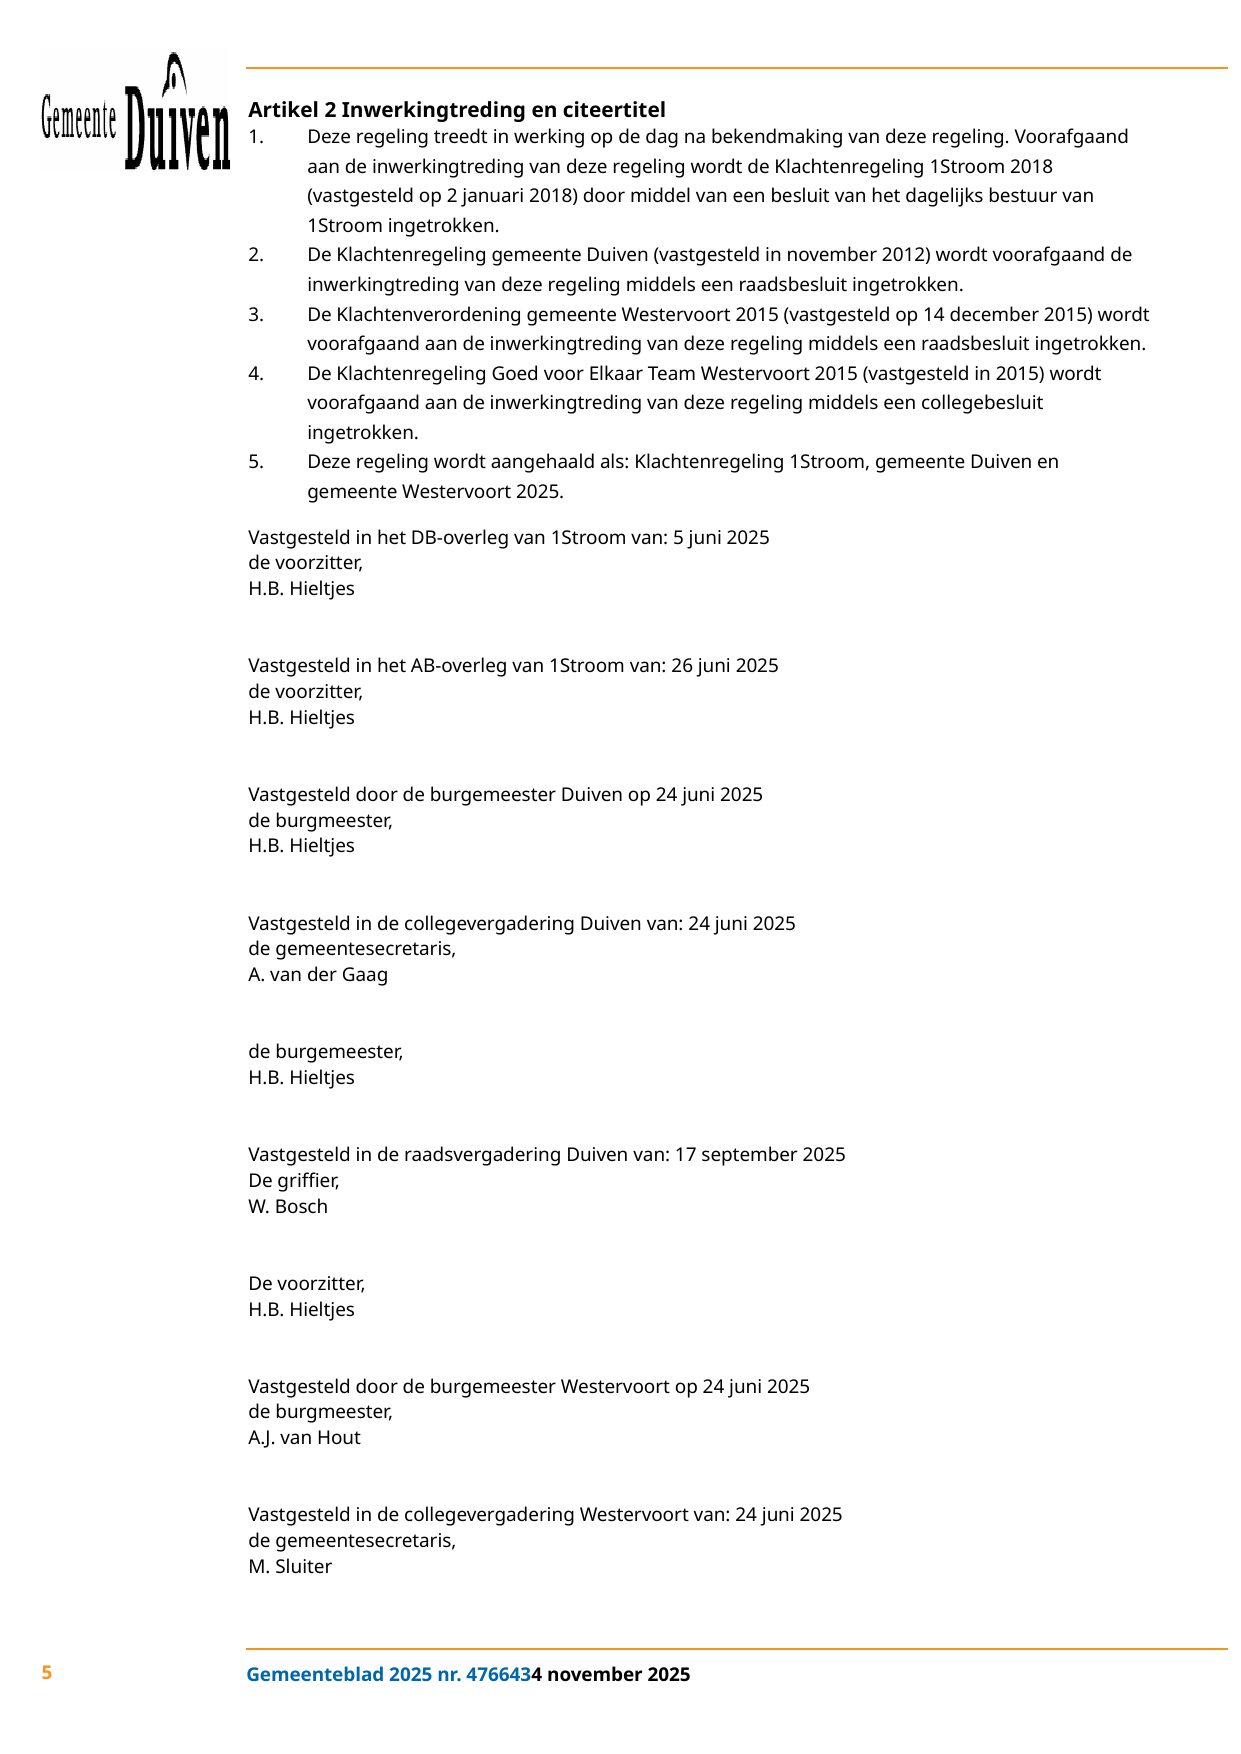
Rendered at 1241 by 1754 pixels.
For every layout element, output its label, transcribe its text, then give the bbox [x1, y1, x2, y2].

text de burgmeester, [248, 1399, 1152, 1424]
text Vastgesteld door de burgemeester Duiven op 24 juni 2025 [248, 781, 1152, 807]
list De Klachtenregeling Goed voor Elkaar Team Westervoort 2015 (vastgesteld in 2015) wordt voorafgaand aan de inwerkingtreding van deze regeling middels een collegebesluit ingetrokken. [248, 360, 1152, 445]
text H.B. Hieltjes [248, 704, 1152, 730]
text de gemeentesecretaris, [248, 936, 1152, 961]
text Vastgesteld in het AB-overleg van 1Stroom van: 26 juni 2025 [248, 652, 1152, 678]
text de voorzitter, [248, 678, 1152, 704]
text De griffier, [248, 1167, 1152, 1193]
text De voorzitter, [248, 1270, 1152, 1296]
list De Klachtenverordening gemeente Westervoort 2015 (vastgesteld op 14 december 2015) wordt voorafgaand aan de inwerkingtreding van deze regeling middels een raadsbesluit ingetrokken. [248, 301, 1152, 356]
text Vastgesteld in het DB-overleg van 1Stroom van: 5 juni 2025 [248, 524, 1152, 549]
text H.B. Hieltjes [248, 575, 1152, 601]
list Deze regeling wordt aangehaald als: Klachtenregeling 1Stroom, gemeente Duiven en gemeente Westervoort 2025. [248, 449, 1152, 504]
text A.J. van Hout [248, 1424, 1152, 1450]
list Deze regeling treedt in werking op de dag na bekendmaking van deze regeling. Voorafgaand aan de inwerkingtreding van deze regeling wordt de Klachtenregeling 1Stroom 2018 (vastgesteld op 2 januari 2018) door middel van een besluit van het dagelijks bestuur van 1Stroom ingetrokken. [248, 123, 1152, 238]
text de gemeentesecretaris, [248, 1527, 1152, 1553]
text H.B. Hieltjes [248, 1064, 1152, 1090]
text W. Bosch [248, 1193, 1152, 1218]
list De Klachtenregeling gemeente Duiven (vastgesteld in november 2012) wordt voorafgaand de inwerkingtreding van deze regeling middels een raadsbesluit ingetrokken. [248, 242, 1152, 297]
text de burgmeester, [248, 807, 1152, 833]
text Vastgesteld in de collegevergadering Duiven van: 24 juni 2025 [248, 910, 1152, 936]
text M. Sluiter [248, 1553, 1152, 1579]
text Vastgesteld door de burgemeester Westervoort op 24 juni 2025 [248, 1373, 1152, 1399]
text H.B. Hieltjes [248, 1296, 1152, 1321]
text de voorzitter, [248, 549, 1152, 575]
picture [41, 47, 231, 172]
text Vastgesteld in de raadsvergadering Duiven van: 17 september 2025 [248, 1141, 1152, 1167]
text Artikel 2 Inwerkingtreding en citeertitel [248, 95, 1152, 123]
text H.B. Hieltjes [248, 833, 1152, 858]
text de burgemeester, [248, 1038, 1152, 1064]
text Vastgesteld in de collegevergadering Westervoort van: 24 juni 2025 [248, 1502, 1152, 1527]
text A. van der Gaag [248, 961, 1152, 987]
